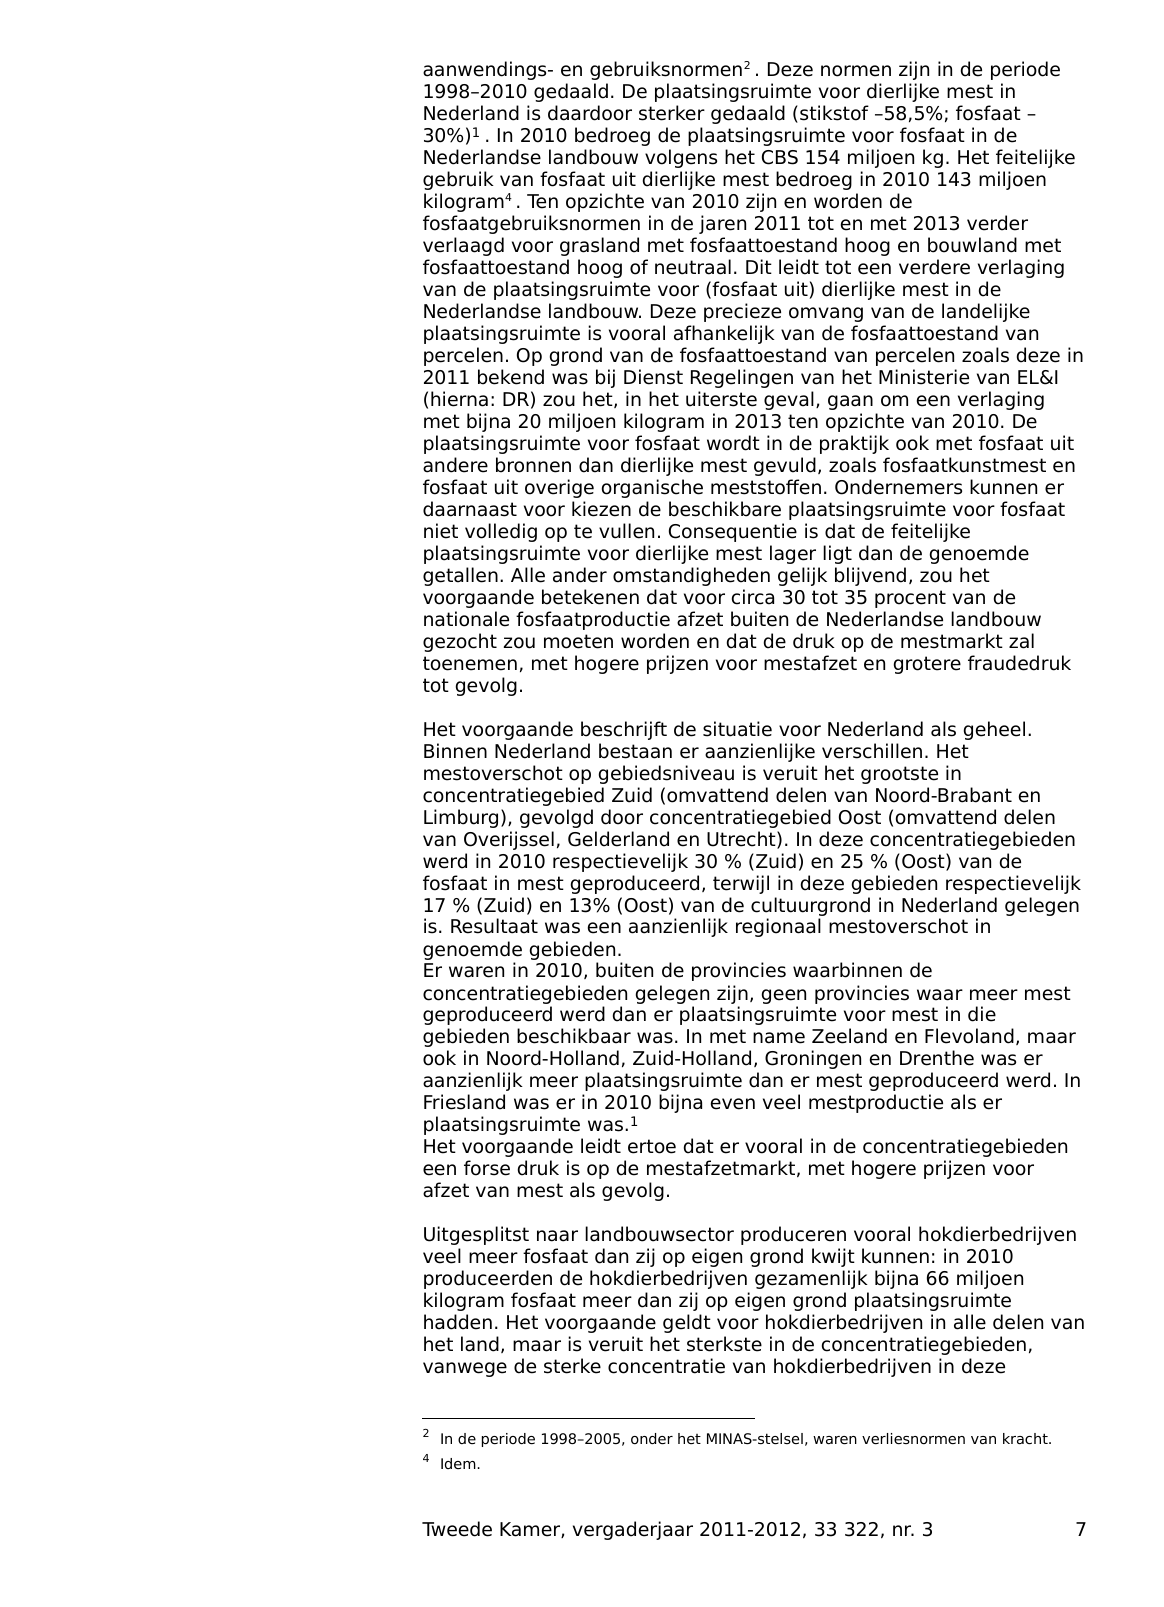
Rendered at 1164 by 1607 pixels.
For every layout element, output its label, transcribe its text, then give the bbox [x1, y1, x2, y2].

text Het voorgaande beschrijft de situatie voor Nederland als geheel. Binnen Nederland bestaan er aanzienlijke verschillen. Het mestoverschot op gebiedsniveau is veruit het grootste in concentratiegebied Zuid (omvattend delen van Noord-Brabant en Limburg), gevolgd door concentratiegebied Oost (omvattend delen van Overijssel, Gelderland en Utrecht). In deze concentratiegebieden werd in 2010 respectievelijk 30 % (Zuid) en 25 % (Oost) van de fosfaat in mest geproduceerd, terwijl in deze gebieden respectievelijk 17 % (Zuid) en 13% (Oost) van de cultuurgrond in Nederland gelegen is. Resultaat was een aanzienlijk regionaal mestoverschot in genoemde gebieden. [422, 719, 1087, 960]
text Idem. [422, 1452, 1087, 1474]
text Uitgesplitst naar landbouwsector produceren vooral hokdierbedrijven veel meer fosfaat dan zij op eigen grond kwijt kunnen: in 2010 produceerden de hokdierbedrijven gezamenlijk bijna 66 miljoen kilogram fosfaat meer dan zij op eigen grond plaatsingsruimte hadden. Het voorgaande geldt voor hokdierbedrijven in alle delen van het land, maar is veruit het sterkste in de concentratiegebieden, vanwege de sterke concentratie van hokdierbedrijven in deze [422, 1224, 1087, 1378]
text aanwendings- en gebruiksnormen. Deze normen zijn in de periode 1998–2010 gedaald. De plaatsingsruimte voor dierlijke mest in Nederland is daardoor sterker gedaald (stikstof –58,5%; fosfaat –30%)1. In 2010 bedroeg de plaatsingsruimte voor fosfaat in de Nederlandse landbouw volgens het CBS 154 miljoen kg. Het feitelijke gebruik van fosfaat uit dierlijke mest bedroeg in 2010 143 miljoen kilogram. Ten opzichte van 2010 zijn en worden de fosfaatgebruiksnormen in de jaren 2011 tot en met 2013 verder verlaagd voor grasland met fosfaattoestand hoog en bouwland met fosfaattoestand hoog of neutraal. Dit leidt tot een verdere verlaging van de plaatsingsruimte voor (fosfaat uit) dierlijke mest in de Nederlandse landbouw. Deze precieze omvang van de landelijke plaatsingsruimte is vooral afhankelijk van de fosfaattoestand van percelen. Op grond van de fosfaattoestand van percelen zoals deze in 2011 bekend was bij Dienst Regelingen van het Ministerie van EL&I (hierna: DR) zou het, in het uiterste geval, gaan om een verlaging met bijna 20 miljoen kilogram in 2013 ten opzichte van 2010. De plaatsingsruimte voor fosfaat wordt in de praktijk ook met fosfaat uit andere bronnen dan dierlijke mest gevuld, zoals fosfaatkunstmest en fosfaat uit overige organische meststoffen. Ondernemers kunnen er daarnaast voor kiezen de beschikbare plaatsingsruimte voor fosfaat niet volledig op te vullen. Consequentie is dat de feitelijke plaatsingsruimte voor dierlijke mest lager ligt dan de genoemde getallen. Alle ander omstandigheden gelijk blijvend, zou het voorgaande betekenen dat voor circa 30 tot 35 procent van de nationale fosfaatproductie afzet buiten de Nederlandse landbouw gezocht zou moeten worden en dat de druk op de mestmarkt zal toenemen, met hogere prijzen voor mestafzet en grotere fraudedruk tot gevolg. [422, 59, 1087, 696]
text Er waren in 2010, buiten de provincies waarbinnen de concentratiegebieden gelegen zijn, geen provincies waar meer mest geproduceerd werd dan er plaatsingsruimte voor mest in die gebieden beschikbaar was. In met name Zeeland en Flevoland, maar ook in Noord-Holland, Zuid-Holland, Groningen en Drenthe was er aanzienlijk meer plaatsingsruimte dan er mest geproduceerd werd. In Friesland was er in 2010 bijna even veel mestproductie als er plaatsingsruimte was.1 [422, 960, 1087, 1136]
text In de periode 1998–2005, onder het MINAS-stelsel, waren verliesnormen van kracht. [422, 1427, 1087, 1449]
text Het voorgaande leidt ertoe dat er vooral in de concentratiegebieden een forse druk is op de mestafzetmarkt, met hogere prijzen voor afzet van mest als gevolg. [422, 1136, 1087, 1202]
